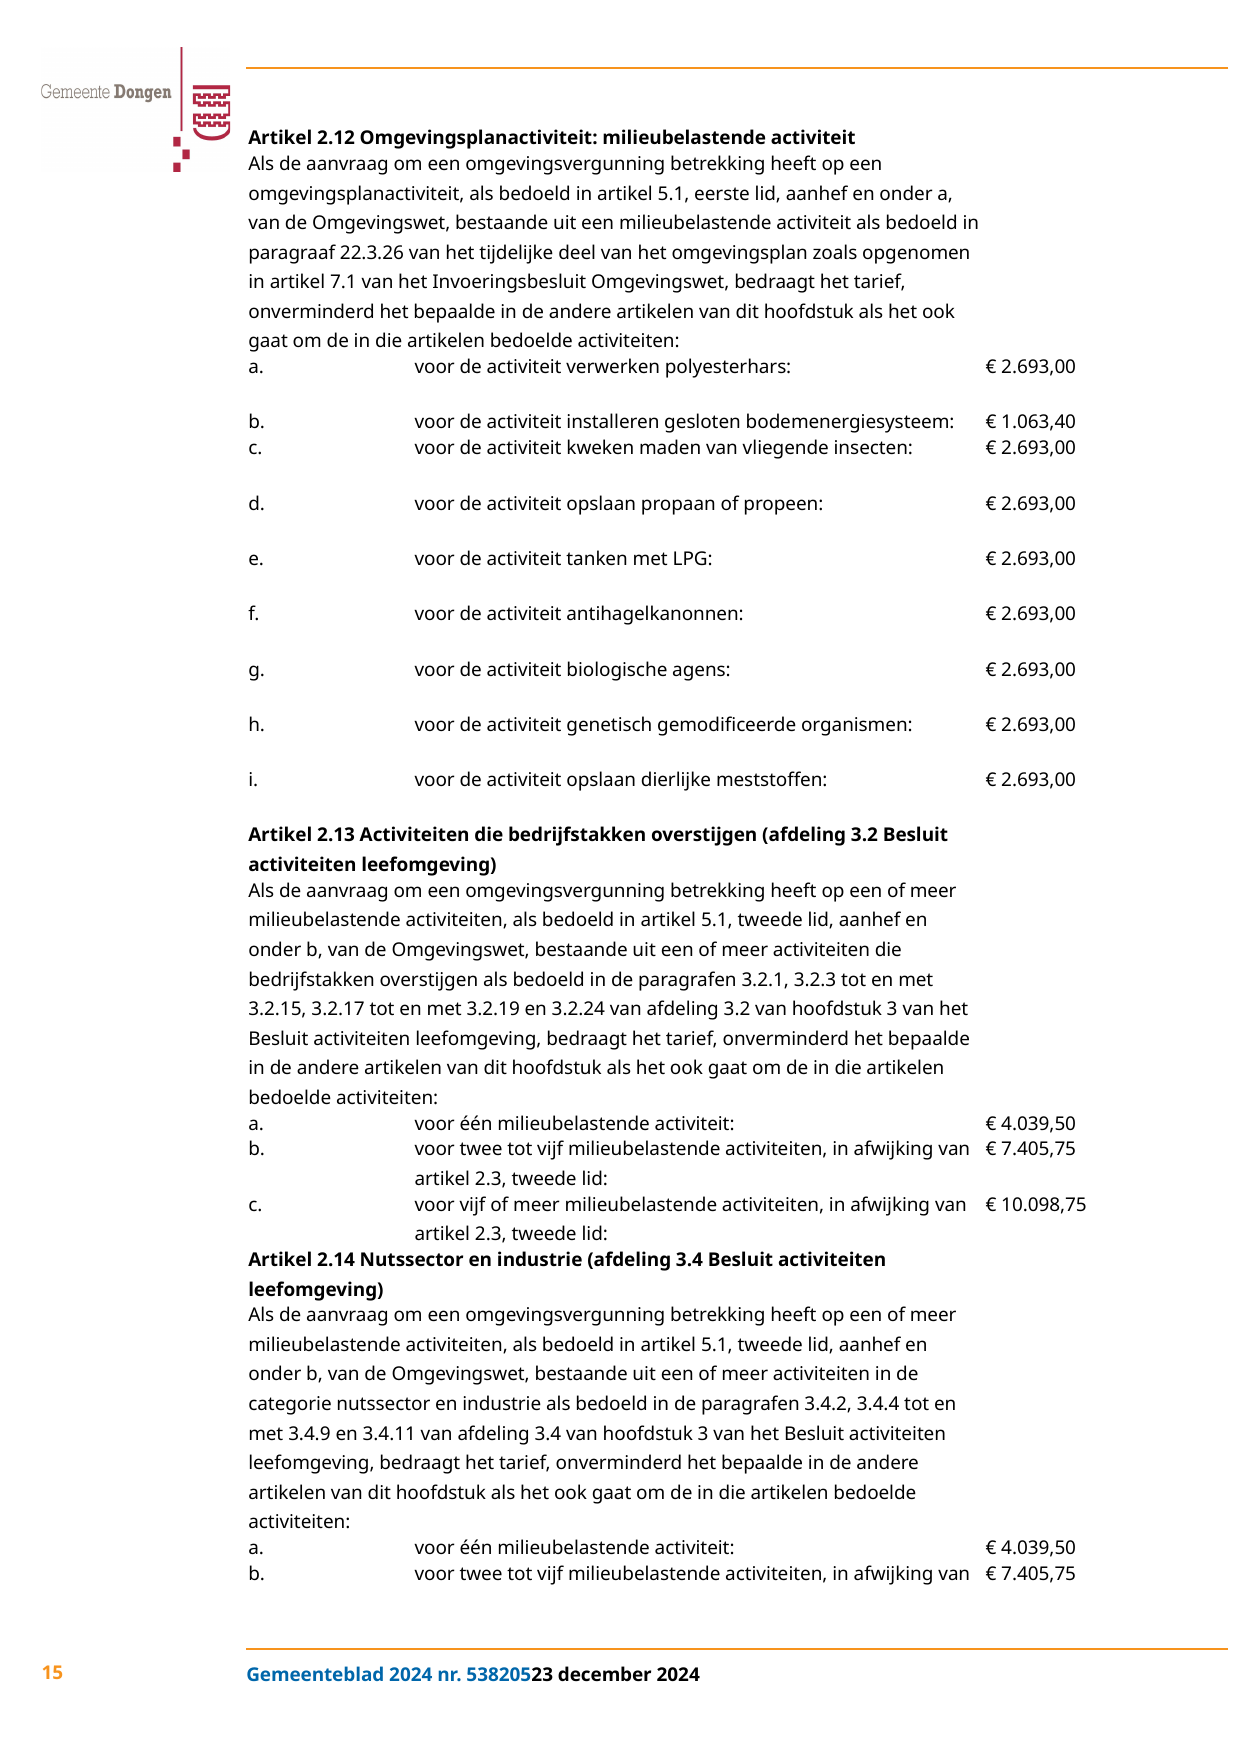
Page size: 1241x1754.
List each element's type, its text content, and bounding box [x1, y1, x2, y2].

table_cell voor twee tot vijf milieubelastende activiteiten, in afwijking van artikel 2.3, tweede lid: [414, 1136, 985, 1191]
table_cell € 2.693,00 [985, 766, 1152, 822]
picture [41, 47, 231, 172]
table_header [985, 125, 1152, 150]
table_cell € 2.693,00 [985, 711, 1152, 766]
table_cell € 2.693,00 [985, 545, 1152, 600]
table_cell [985, 822, 1152, 877]
table_cell e. [248, 545, 414, 600]
table_cell a. [248, 1534, 414, 1560]
table_cell voor de activiteit opslaan dierlijke meststoffen: [414, 766, 985, 822]
table_cell [985, 1246, 1152, 1301]
table_cell € 10.098,75 [985, 1191, 1152, 1246]
table_cell voor de activiteit genetisch gemodificeerde organismen: [414, 711, 985, 766]
table_cell voor vijf of meer milieubelastende activiteiten, in afwijking van artikel 2.3, tweede lid: [414, 1191, 985, 1246]
table_cell € 2.693,00 [985, 600, 1152, 656]
table_cell Als de aanvraag om een omgevingsvergunning betrekking heeft op een omgevingsplanactiviteit, als bedoeld in artikel 5.1, eerste lid, aanhef en onder a, van de Omgevingswet, bestaande uit een milieubelastende activiteit als bedoeld in paragraaf 22.3.26 van het tijdelijke deel van het omgevingsplan zoals opgenomen in artikel 7.1 van het Invoeringsbesluit Omgevingswet, bedraagt het tarief, onverminderd het bepaalde in de andere artikelen van dit hoofdstuk als het ook gaat om de in die artikelen bedoelde activiteiten: [248, 150, 985, 353]
table_cell € 7.405,75 [985, 1136, 1152, 1191]
table_cell voor de activiteit verwerken polyesterhars: [414, 354, 985, 409]
table_cell € 2.693,00 [985, 435, 1152, 490]
table_cell voor de activiteit installeren gesloten bodemenergiesysteem: [414, 409, 985, 434]
table_cell g. [248, 656, 414, 711]
table_cell a. [248, 354, 414, 409]
table_cell € 4.039,50 [985, 1534, 1152, 1560]
table_cell Als de aanvraag om een omgevingsvergunning betrekking heeft op een of meer milieubelastende activiteiten, als bedoeld in artikel 5.1, tweede lid, aanhef en onder b, van de Omgevingswet, bestaande uit een of meer activiteiten in de categorie nutssector en industrie als bedoeld in de paragrafen 3.4.2, 3.4.4 tot en met 3.4.9 en 3.4.11 van afdeling 3.4 van hoofdstuk 3 van het Besluit activiteiten leefomgeving, bedraagt het tarief, onverminderd het bepaalde in de andere artikelen van dit hoofdstuk als het ook gaat om de in die artikelen bedoelde activiteiten: [248, 1301, 985, 1534]
table_header Artikel 2.12 Omgevingsplanactiviteit: milieubelastende activiteit [248, 125, 985, 150]
table_cell voor de activiteit opslaan propaan of propeen: [414, 490, 985, 545]
table_cell € 2.693,00 [985, 354, 1152, 409]
table_cell [985, 150, 1152, 353]
table_cell voor de activiteit biologische agens: [414, 656, 985, 711]
table_cell Als de aanvraag om een omgevingsvergunning betrekking heeft op een of meer milieubelastende activiteiten, als bedoeld in artikel 5.1, tweede lid, aanhef en onder b, van de Omgevingswet, bestaande uit een of meer activiteiten die bedrijfstakken overstijgen als bedoeld in de paragrafen 3.2.1, 3.2.3 tot en met 3.2.15, 3.2.17 tot en met 3.2.19 en 3.2.24 van afdeling 3.2 van hoofdstuk 3 van het Besluit activiteiten leefomgeving, bedraagt het tarief, onverminderd het bepaalde in de andere artikelen van dit hoofdstuk als het ook gaat om de in die artikelen bedoelde activiteiten: [248, 877, 985, 1110]
table_cell voor de activiteit tanken met LPG: [414, 545, 985, 600]
table_cell voor de activiteit kweken maden van vliegende insecten: [414, 435, 985, 490]
table_cell € 2.693,00 [985, 656, 1152, 711]
table_cell b. [248, 409, 414, 434]
table_cell Artikel 2.13 Activiteiten die bedrijfstakken overstijgen (afdeling 3.2 Besluit activiteiten leefomgeving) [248, 822, 985, 877]
table_cell € 4.039,50 [985, 1110, 1152, 1136]
table_cell voor twee tot vijf milieubelastende activiteiten, in afwijking van [414, 1560, 985, 1586]
table_cell h. [248, 711, 414, 766]
table_cell € 2.693,00 [985, 490, 1152, 545]
table_cell d. [248, 490, 414, 545]
table_cell [985, 1301, 1152, 1534]
table_cell voor één milieubelastende activiteit: [414, 1534, 985, 1560]
table_cell i. [248, 766, 414, 822]
table_cell f. [248, 600, 414, 656]
table_cell voor één milieubelastende activiteit: [414, 1110, 985, 1136]
table_cell € 7.405,75 [985, 1560, 1152, 1586]
table_cell Artikel 2.14 Nutssector en industrie (afdeling 3.4 Besluit activiteiten leefomgeving) [248, 1246, 985, 1301]
table_cell a. [248, 1110, 414, 1136]
table_cell voor de activiteit antihagelkanonnen: [414, 600, 985, 656]
table_cell b. [248, 1136, 414, 1191]
table_cell [985, 877, 1152, 1110]
table_cell b. [248, 1560, 414, 1586]
table_cell c. [248, 1191, 414, 1246]
table_cell € 1.063,40 [985, 409, 1152, 434]
table_cell c. [248, 435, 414, 490]
